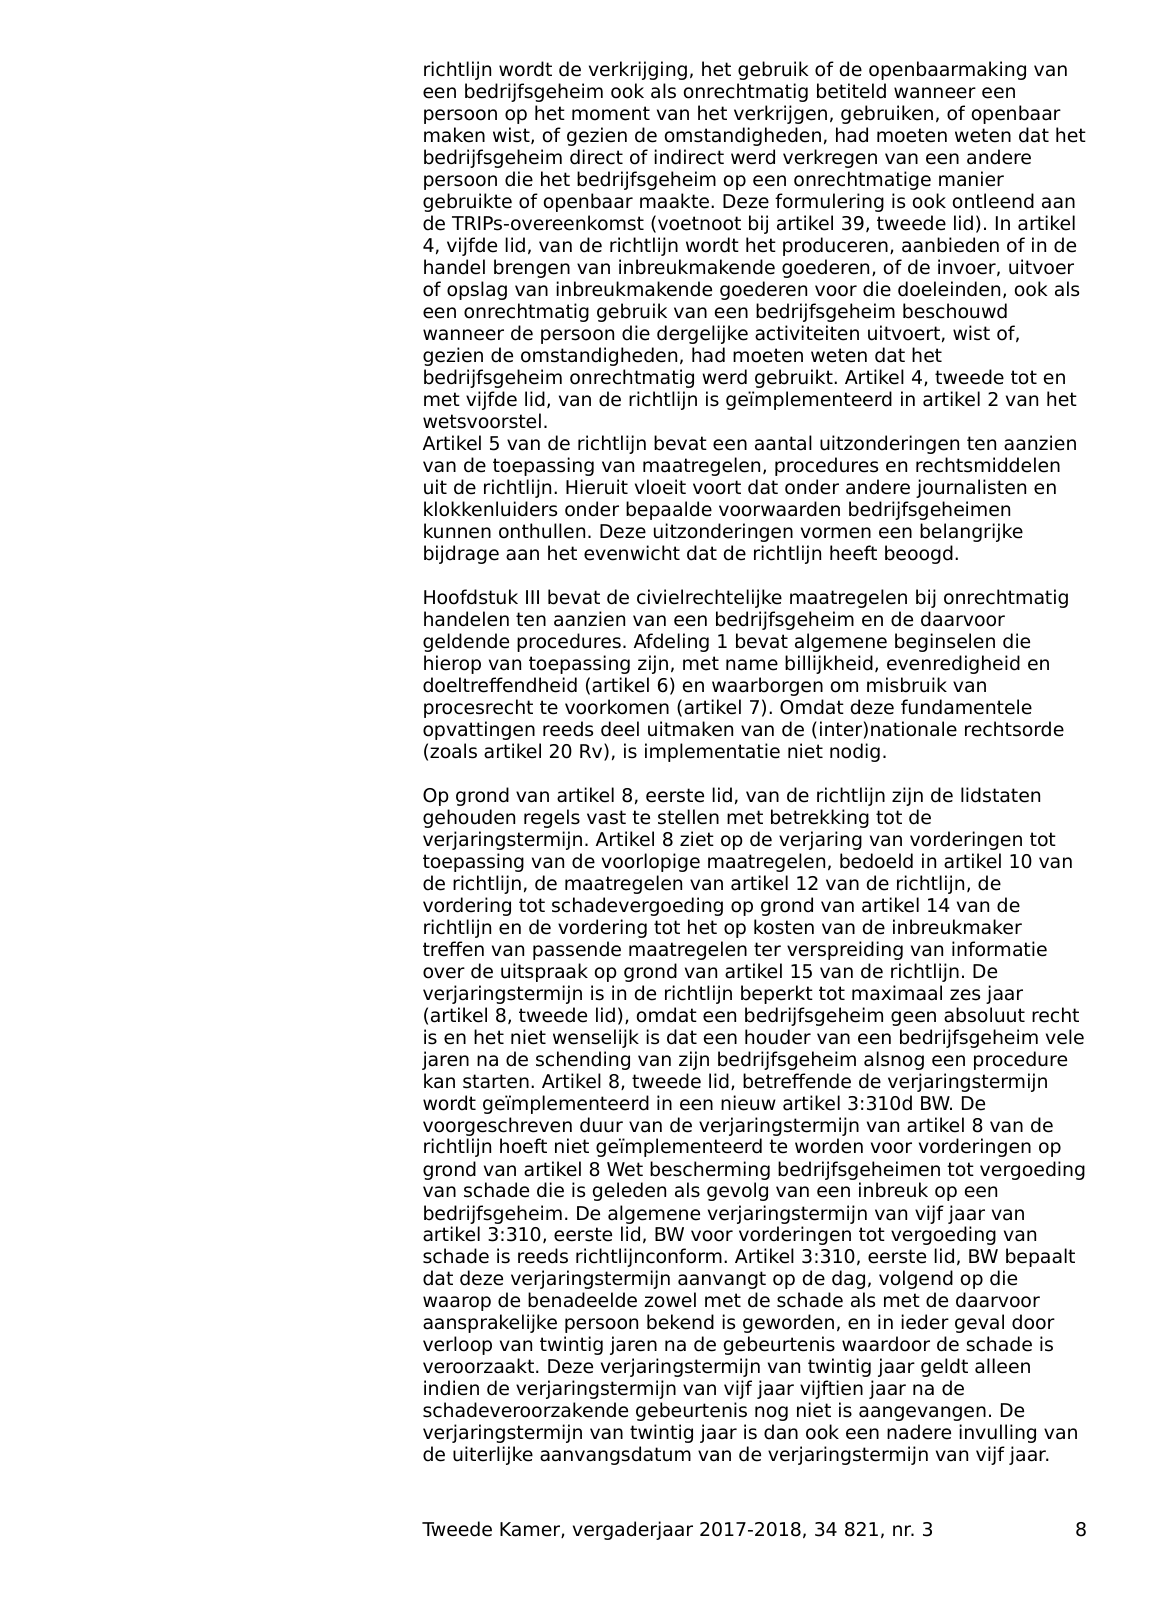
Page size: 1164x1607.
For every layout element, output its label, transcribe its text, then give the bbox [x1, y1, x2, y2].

text Hoofdstuk III bevat de civielrechtelijke maatregelen bij onrechtmatig handelen ten aanzien van een bedrijfsgeheim en de daarvoor geldende procedures. Afdeling 1 bevat algemene beginselen die hierop van toepassing zijn, met name billijkheid, evenredigheid en doeltreffendheid (artikel 6) en waarborgen om misbruik van procesrecht te voorkomen (artikel 7). Omdat deze fundamentele opvattingen reeds deel uitmaken van de (inter)nationale rechtsorde (zoals artikel 20 Rv), is implementatie niet nodig. [422, 587, 1087, 763]
text richtlijn wordt de verkrijging, het gebruik of de openbaarmaking van een bedrijfsgeheim ook als onrechtmatig betiteld wanneer een persoon op het moment van het verkrijgen, gebruiken, of openbaar maken wist, of gezien de omstandigheden, had moeten weten dat het bedrijfsgeheim direct of indirect werd verkregen van een andere persoon die het bedrijfsgeheim op een onrechtmatige manier gebruikte of openbaar maakte. Deze formulering is ook ontleend aan de TRIPs-overeenkomst (voetnoot bij artikel 39, tweede lid). In artikel 4, vijfde lid, van de richtlijn wordt het produceren, aanbieden of in de handel brengen van inbreukmakende goederen, of de invoer, uitvoer of opslag van inbreukmakende goederen voor die doeleinden, ook als een onrechtmatig gebruik van een bedrijfsgeheim beschouwd wanneer de persoon die dergelijke activiteiten uitvoert, wist of, gezien de omstandigheden, had moeten weten dat het bedrijfsgeheim onrechtmatig werd gebruikt. Artikel 4, tweede tot en met vijfde lid, van de richtlijn is geïmplementeerd in artikel 2 van het wetsvoorstel. [422, 59, 1087, 433]
text Artikel 5 van de richtlijn bevat een aantal uitzonderingen ten aanzien van de toepassing van maatregelen, procedures en rechtsmiddelen uit de richtlijn. Hieruit vloeit voort dat onder andere journalisten en klokkenluiders onder bepaalde voorwaarden bedrijfsgeheimen kunnen onthullen. Deze uitzonderingen vormen een belangrijke bijdrage aan het evenwicht dat de richtlijn heeft beoogd. [422, 433, 1087, 564]
text Op grond van artikel 8, eerste lid, van de richtlijn zijn de lidstaten gehouden regels vast te stellen met betrekking tot de verjaringstermijn. Artikel 8 ziet op de verjaring van vorderingen tot toepassing van de voorlopige maatregelen, bedoeld in artikel 10 van de richtlijn, de maatregelen van artikel 12 van de richtlijn, de vordering tot schadevergoeding op grond van artikel 14 van de richtlijn en de vordering tot het op kosten van de inbreukmaker treffen van passende maatregelen ter verspreiding van informatie over de uitspraak op grond van artikel 15 van de richtlijn. De verjaringstermijn is in de richtlijn beperkt tot maximaal zes jaar (artikel 8, tweede lid), omdat een bedrijfsgeheim geen absoluut recht is en het niet wenselijk is dat een houder van een bedrijfsgeheim vele jaren na de schending van zijn bedrijfsgeheim alsnog een procedure kan starten. Artikel 8, tweede lid, betreffende de verjaringstermijn wordt geïmplementeerd in een nieuw artikel 3:310d BW. De voorgeschreven duur van de verjaringstermijn van artikel 8 van de richtlijn hoeft niet geïmplementeerd te worden voor vorderingen op grond van artikel 8 Wet bescherming bedrijfsgeheimen tot vergoeding van schade die is geleden als gevolg van een inbreuk op een bedrijfsgeheim. De algemene verjaringstermijn van vijf jaar van artikel 3:310, eerste lid, BW voor vorderingen tot vergoeding van schade is reeds richtlijnconform. Artikel 3:310, eerste lid, BW bepaalt dat deze verjaringstermijn aanvangt op de dag, volgend op die waarop de benadeelde zowel met de schade als met de daarvoor aansprakelijke persoon bekend is geworden, en in ieder geval door verloop van twintig jaren na de gebeurtenis waardoor de schade is veroorzaakt. Deze verjaringstermijn van twintig jaar geldt alleen indien de verjaringstermijn van vijf jaar vijftien jaar na de schadeveroorzakende gebeurtenis nog niet is aangevangen. De verjaringstermijn van twintig jaar is dan ook een nadere invulling van de uiterlijke aanvangsdatum van de verjaringstermijn van vijf jaar. [422, 785, 1087, 1466]
